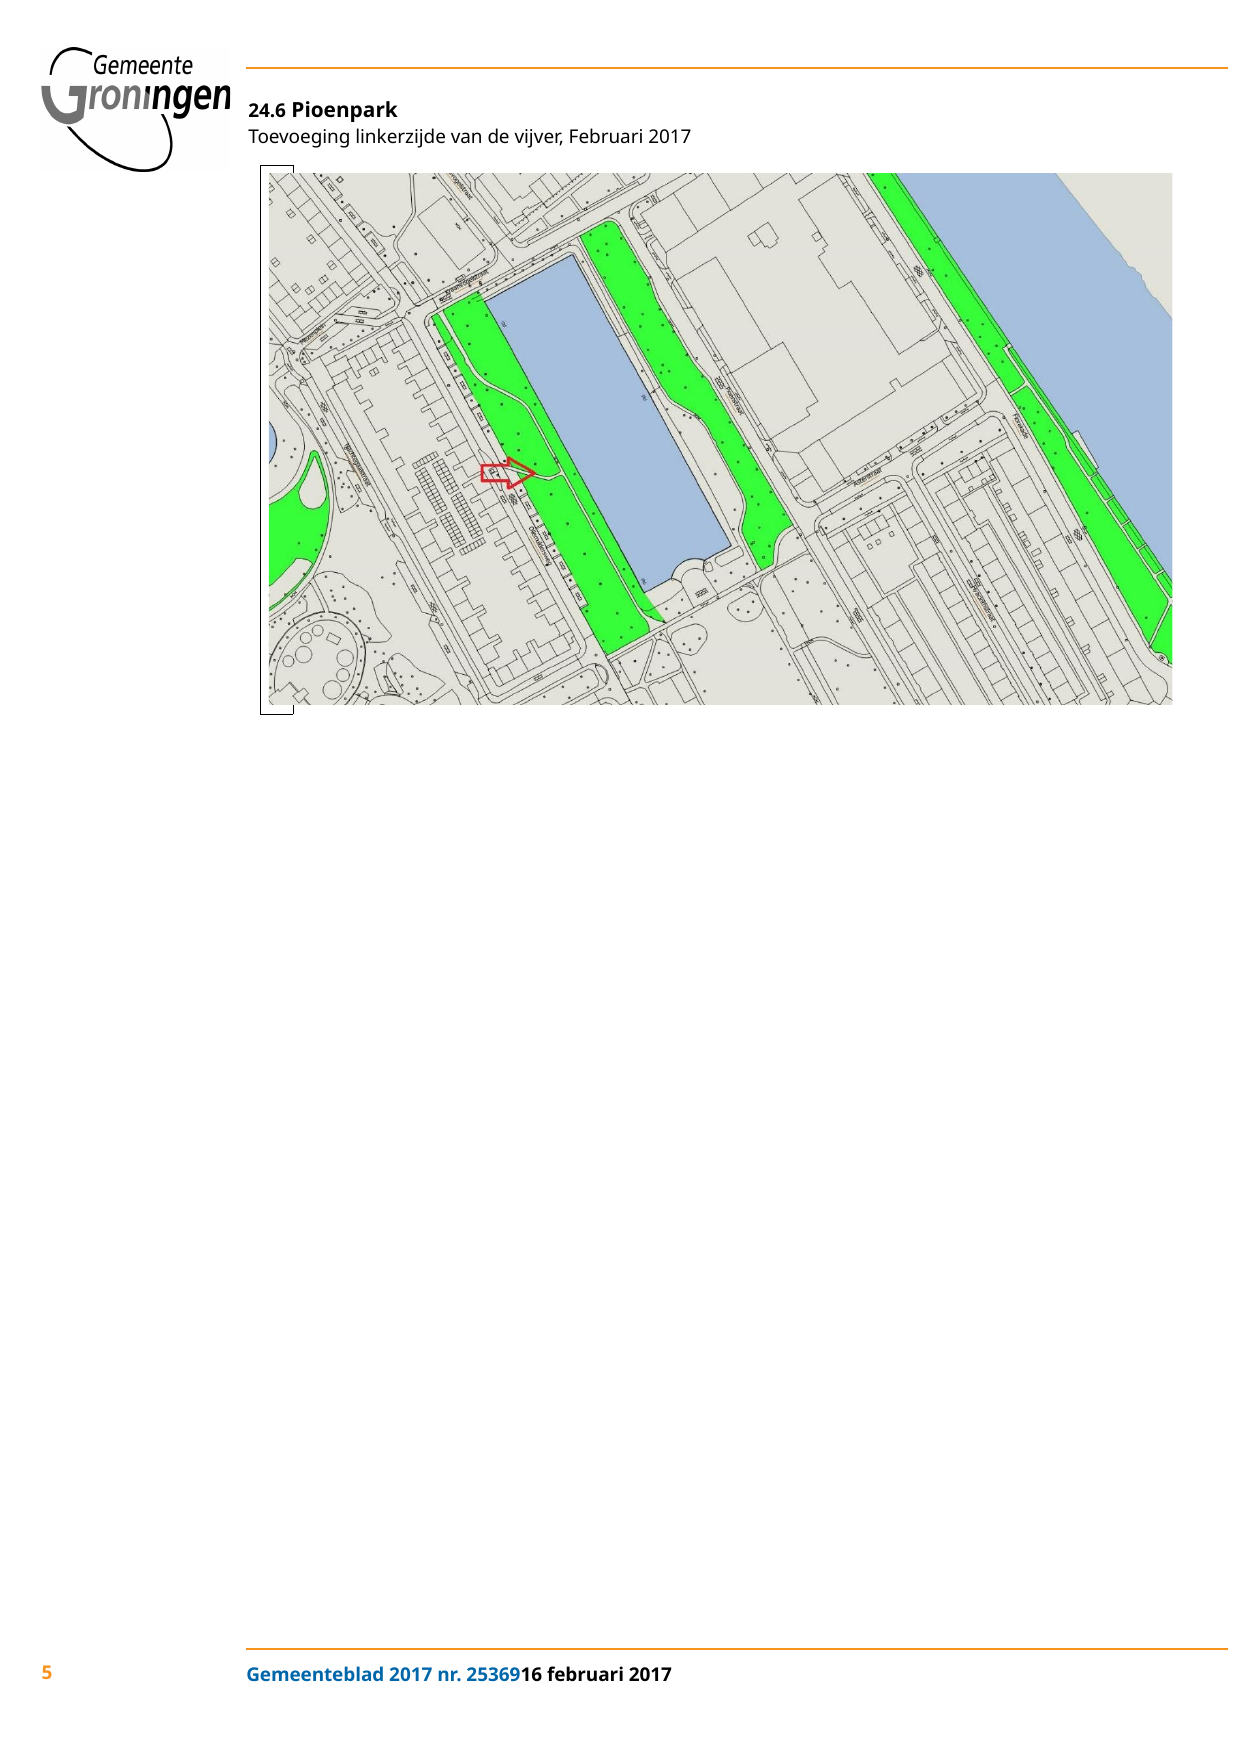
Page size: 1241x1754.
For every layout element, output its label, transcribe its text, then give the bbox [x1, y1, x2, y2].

picture [268, 173, 1173, 705]
text Toevoeging linkerzijde van de vijver, Februari 2017 [248, 123, 1152, 149]
picture [41, 47, 231, 172]
text 24.6 Pioenpark [248, 95, 1152, 123]
